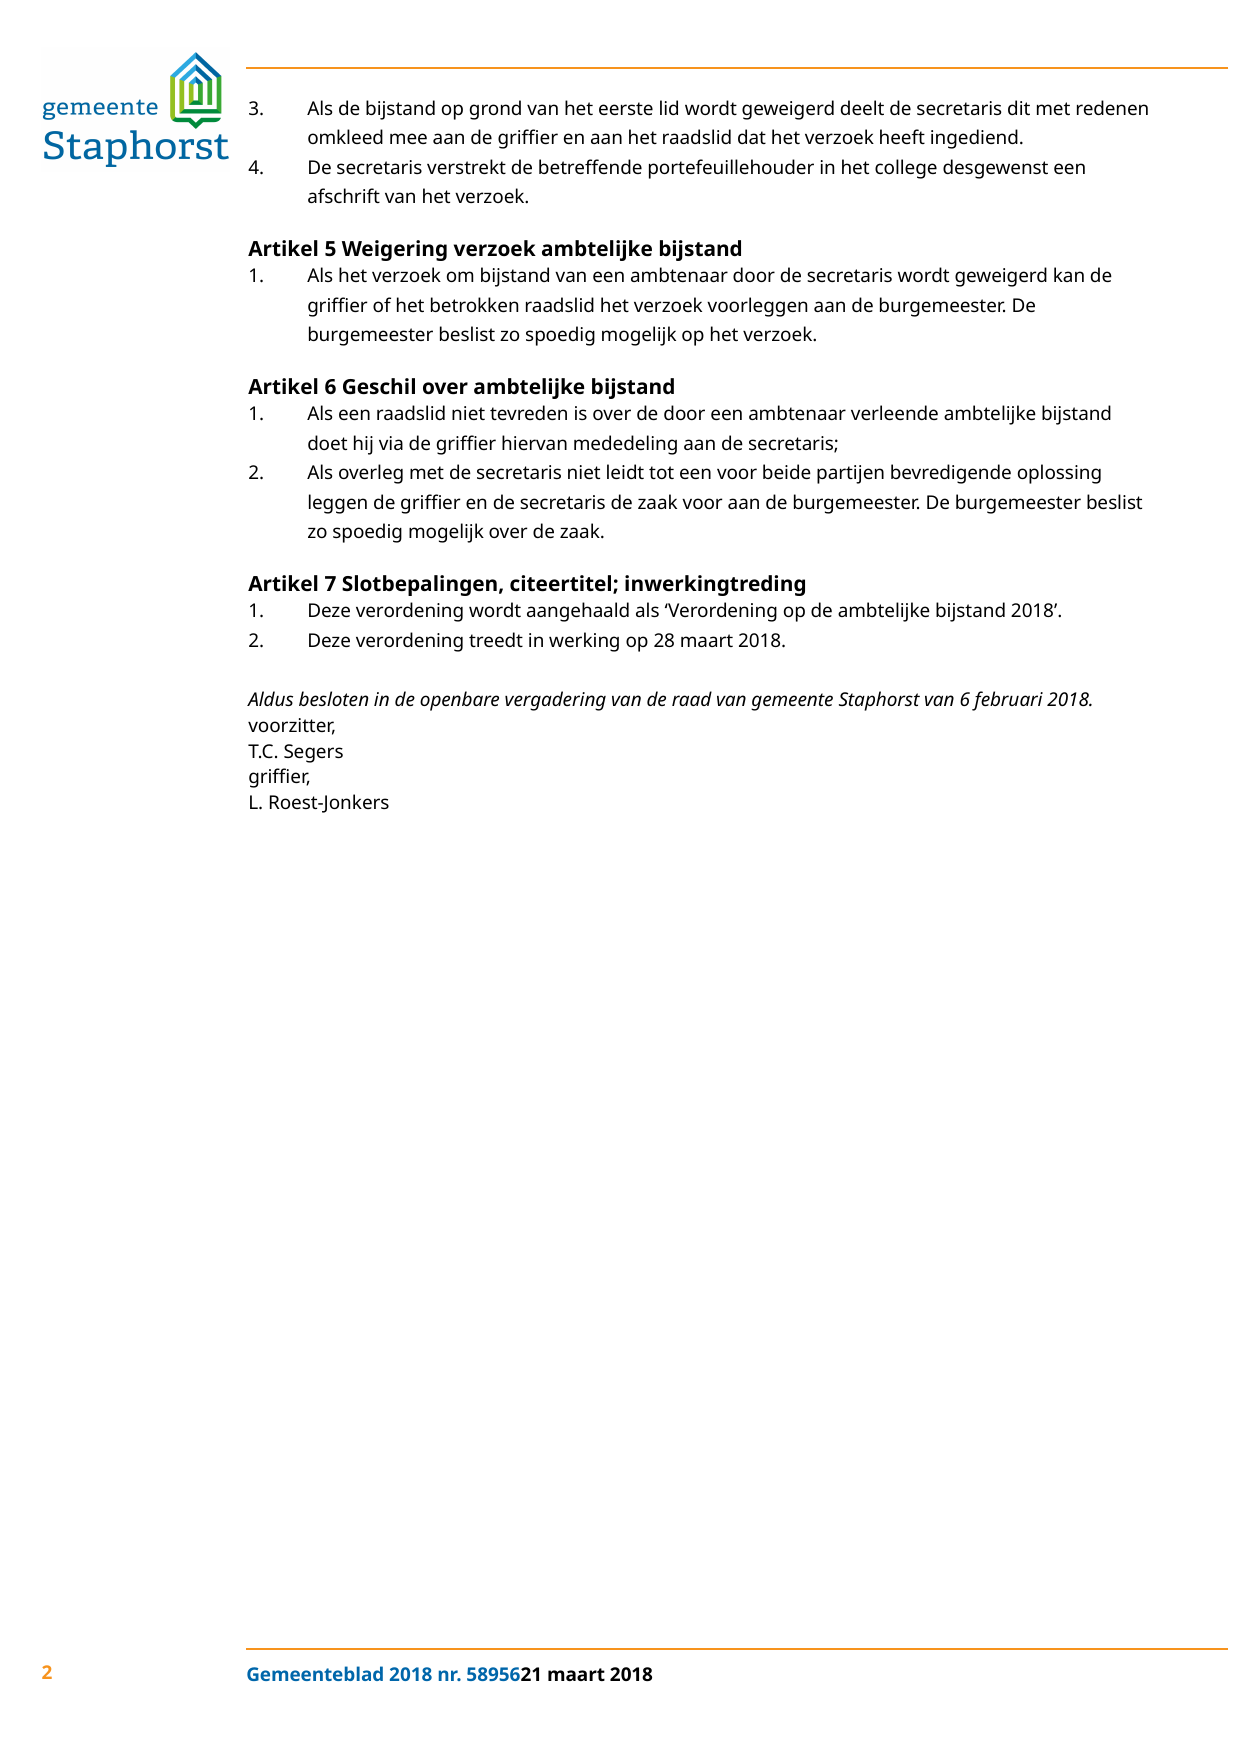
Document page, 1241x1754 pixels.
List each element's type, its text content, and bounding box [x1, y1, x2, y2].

list Als overleg met de secretaris niet leidt tot een voor beide partijen bevredigende oplossing leggen de griffier en de secretaris de zaak voor aan de burgemeester. De burgemeester beslist zo spoedig mogelijk over de zaak. [248, 459, 1152, 544]
list Deze verordening wordt aangehaald als ‘Verordening op de ambtelijke bijstand 2018’. [248, 598, 1152, 623]
picture [41, 47, 231, 172]
list De secretaris verstrekt de betreffende portefeuillehouder in het college desgewenst een afschrift van het verzoek. [248, 154, 1152, 209]
text Artikel 6 Geschil over ambtelijke bijstand [248, 372, 1152, 400]
text T.C. Segers [248, 738, 1152, 763]
text L. Roest-Jonkers [248, 789, 1152, 815]
list Als het verzoek om bijstand van een ambtenaar door de secretaris wordt geweigerd kan de griffier of het betrokken raadslid het verzoek voorleggen aan de burgemeester. De burgemeester beslist zo spoedig mogelijk op het verzoek. [248, 262, 1152, 347]
text Artikel 7 Slotbepalingen, citeertitel; inwerkingtreding [248, 569, 1152, 598]
list Deze verordening treedt in werking op 28 maart 2018. [248, 627, 1152, 653]
list Als de bijstand op grond van het eerste lid wordt geweigerd deelt de secretaris dit met redenen omkleed mee aan de griffier en aan het raadslid dat het verzoek heeft ingediend. [248, 95, 1152, 150]
text griffier, [248, 763, 1152, 789]
text voorzitter, [248, 712, 1152, 738]
list Als een raadslid niet tevreden is over de door een ambtenaar verleende ambtelijke bijstand doet hij via de griffier hiervan mededeling aan de secretaris; [248, 400, 1152, 456]
text Aldus besloten in de openbare vergadering van de raad van gemeente Staphorst van 6 februari 2018. [248, 686, 1152, 712]
text Artikel 5 Weigering verzoek ambtelijke bijstand [248, 234, 1152, 262]
